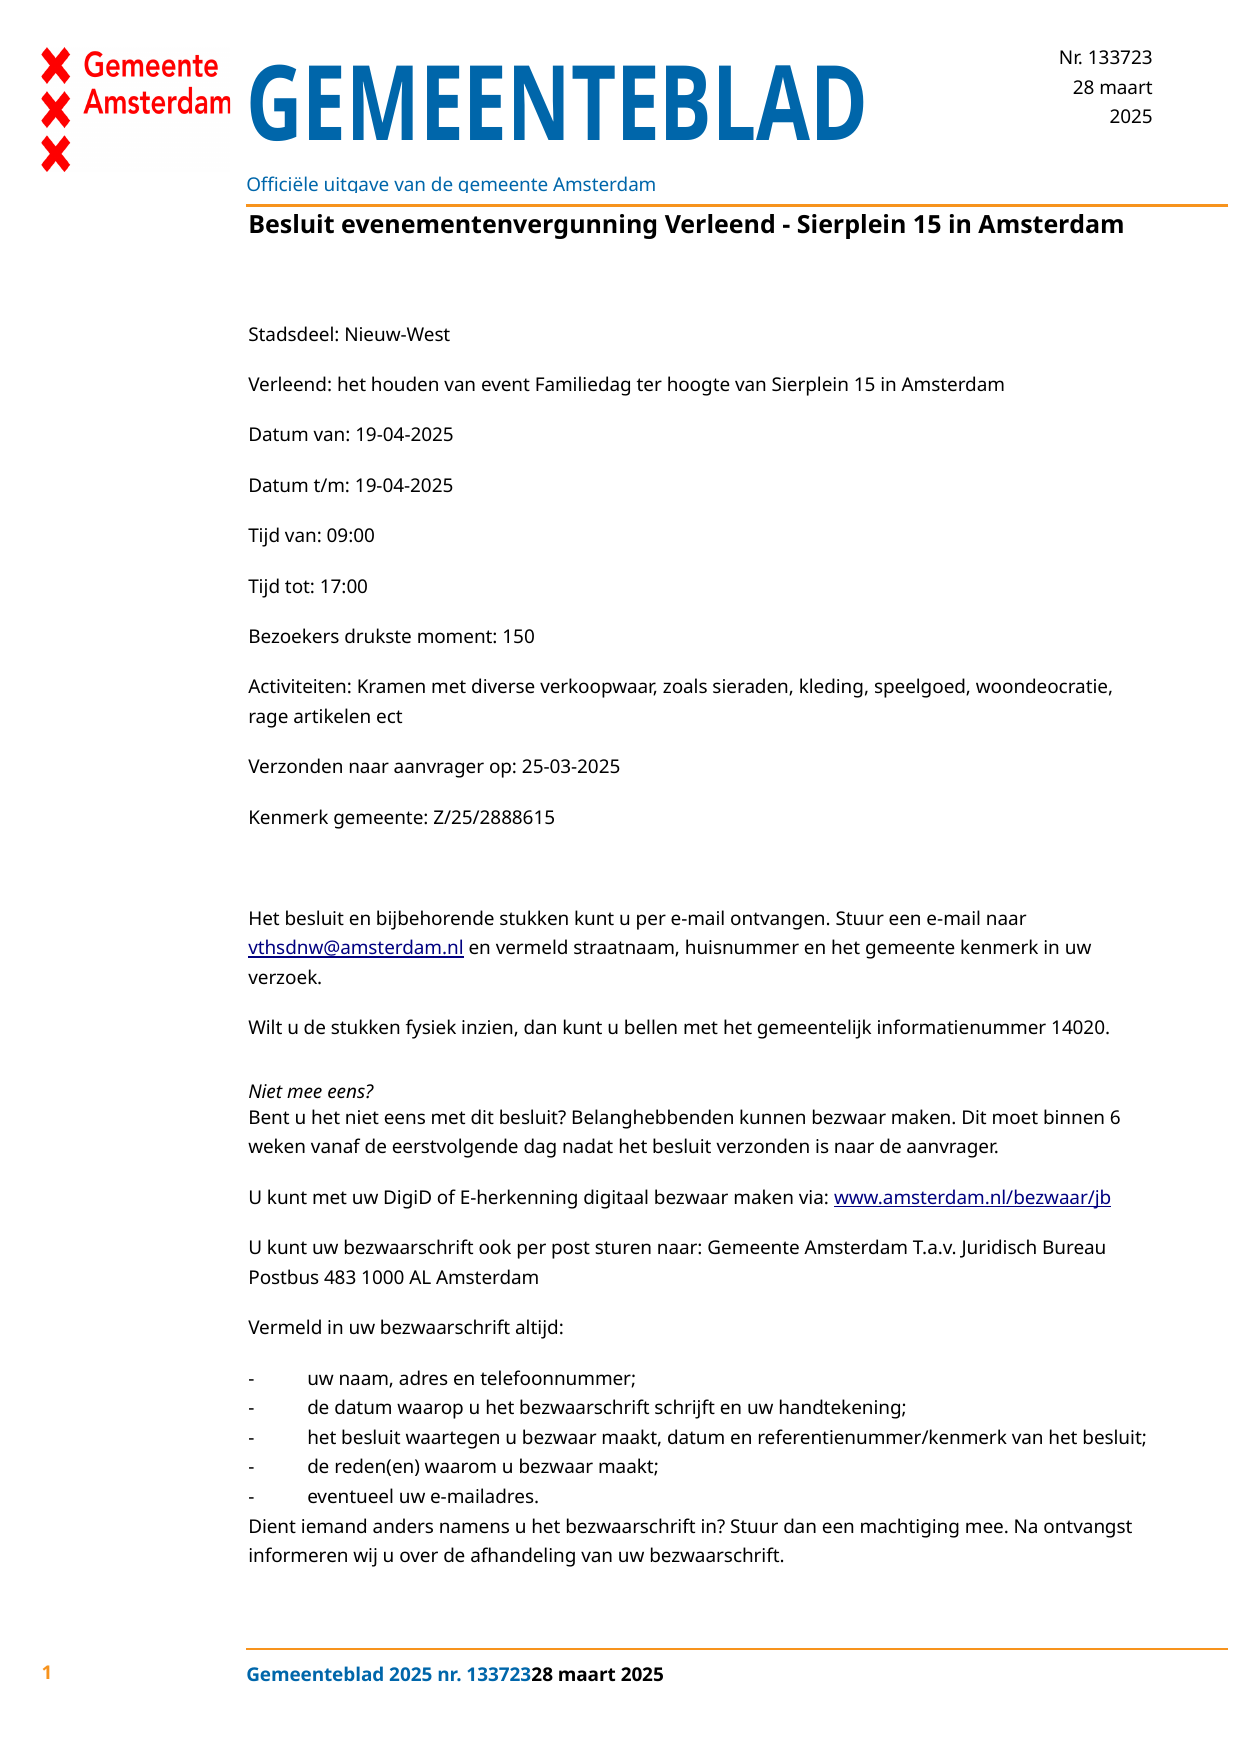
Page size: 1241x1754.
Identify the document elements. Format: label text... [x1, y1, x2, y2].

text Wilt u de stukken fysiek inzien, dan kunt u bellen met het gemeentelijk informatienummer 14020. [248, 1014, 1152, 1040]
list eventueel uw e-mailadres. [248, 1483, 1152, 1509]
list uw naam, adres en telefoonnummer; [248, 1365, 1152, 1391]
text Verleend: het houden van event Familiedag ter hoogte van Sierplein 15 in Amsterdam [248, 371, 1152, 397]
text Vermeld in uw bezwaarschrift altijd: [248, 1314, 1152, 1340]
text Datum van: 19-04-2025 [248, 422, 1152, 447]
list de datum waarop u het bezwaarschrift schrijft en uw handtekening; [248, 1394, 1152, 1420]
text U kunt uw bezwaarschrift ook per post sturen naar: Gemeente Amsterdam T.a.v. Juridisch Bureau Postbus 483 1000 AL Amsterdam [248, 1234, 1152, 1290]
text Tijd tot: 17:00 [248, 573, 1152, 598]
text Kenmerk gemeente: Z/25/2888615 [248, 804, 1152, 830]
text Besluit evenementenvergunning Verleend - Sierplein 15 in Amsterdam [248, 207, 1152, 241]
text Stadsdeel: Nieuw-West [248, 321, 1152, 346]
picture [41, 47, 231, 172]
text Bent u het niet eens met dit besluit? Belanghebbenden kunnen bezwaar maken. Dit moet binnen 6 weken vanaf de eerstvolgende dag nadat het besluit verzonden is naar de aanvrager. [248, 1104, 1152, 1159]
text Niet mee eens? [248, 1078, 1152, 1104]
text Activiteiten: Kramen met diverse verkoopwaar, zoals sieraden, kleding, speelgoed, woondeocratie, rage artikelen ect [248, 674, 1152, 729]
text U kunt met uw DigiD of E-herkenning digitaal bezwaar maken via: www.amsterdam.nl/bezwaar/jb [248, 1184, 1152, 1210]
text Het besluit en bijbehorende stukken kunt u per e-mail ontvangen. Stuur een e-mail naar vthsdnw@amsterdam.nl en vermeld straatnaam, huisnummer en het gemeente kenmerk in uw verzoek. [248, 905, 1152, 990]
text Verzonden naar aanvrager op: 25-03-2025 [248, 754, 1152, 779]
text Dient iemand anders namens u het bezwaarschrift in? Stuur dan een machtiging mee. Na ontvangst informeren wij u over de afhandeling van uw bezwaarschrift. [248, 1513, 1152, 1568]
text Tijd van: 09:00 [248, 522, 1152, 548]
list de reden(en) waarom u bezwaar maakt; [248, 1454, 1152, 1479]
text Datum t/m: 19-04-2025 [248, 472, 1152, 498]
text Bezoekers drukste moment: 150 [248, 623, 1152, 649]
list het besluit waartegen u bezwaar maakt, datum en referentienummer/kenmerk van het besluit; [248, 1424, 1152, 1450]
